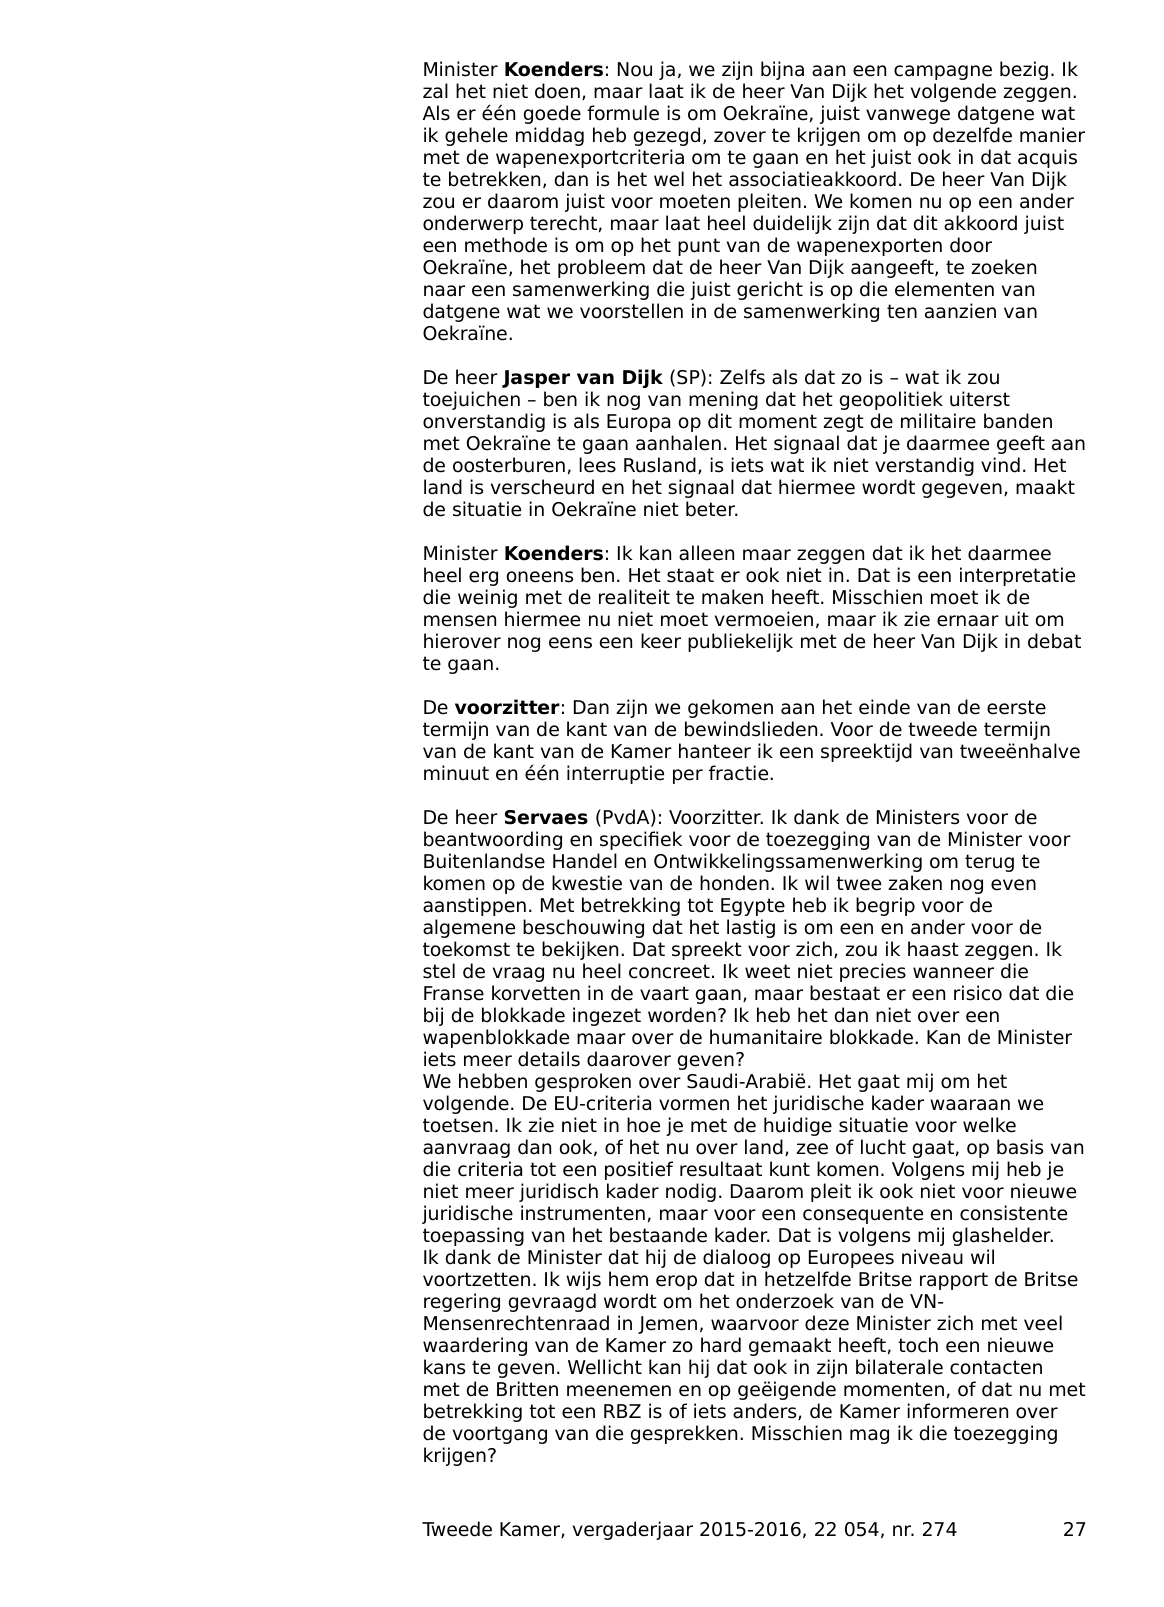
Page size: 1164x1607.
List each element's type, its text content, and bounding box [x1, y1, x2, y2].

text De voorzitter: Dan zijn we gekomen aan het einde van de eerste termijn van de kant van de bewindslieden. Voor de tweede termijn van de kant van de Kamer hanteer ik een spreektijd van tweeënhalve minuut en één interruptie per fractie. [422, 697, 1087, 785]
text Minister Koenders: Nou ja, we zijn bijna aan een campagne bezig. Ik zal het niet doen, maar laat ik de heer Van Dijk het volgende zeggen. Als er één goede formule is om Oekraïne, juist vanwege datgene wat ik gehele middag heb gezegd, zover te krijgen om op dezelfde manier met de wapenexportcriteria om te gaan en het juist ook in dat acquis te betrekken, dan is het wel het associatieakkoord. De heer Van Dijk zou er daarom juist voor moeten pleiten. We komen nu op een ander onderwerp terecht, maar laat heel duidelijk zijn dat dit akkoord juist een methode is om op het punt van de wapenexporten door Oekraïne, het probleem dat de heer Van Dijk aangeeft, te zoeken naar een samenwerking die juist gericht is op die elementen van datgene wat we voorstellen in de samenwerking ten aanzien van Oekraïne. [422, 59, 1087, 345]
text Ik dank de Minister dat hij de dialoog op Europees niveau wil voortzetten. Ik wijs hem erop dat in hetzelfde Britse rapport de Britse regering gevraagd wordt om het onderzoek van de VN-Mensenrechtenraad in Jemen, waarvoor deze Minister zich met veel waardering van de Kamer zo hard gemaakt heeft, toch een nieuwe kans te geven. Wellicht kan hij dat ook in zijn bilaterale contacten met de Britten meenemen en op geëigende momenten, of dat nu met betrekking tot een RBZ is of iets anders, de Kamer informeren over de voortgang van die gesprekken. Misschien mag ik die toezegging krijgen? [422, 1247, 1087, 1467]
text De heer Servaes (PvdA): Voorzitter. Ik dank de Ministers voor de beantwoording en specifiek voor de toezegging van de Minister voor Buitenlandse Handel en Ontwikkelingssamenwerking om terug te komen op de kwestie van de honden. Ik wil twee zaken nog even aanstippen. Met betrekking tot Egypte heb ik begrip voor de algemene beschouwing dat het lastig is om een en ander voor de toekomst te bekijken. Dat spreekt voor zich, zou ik haast zeggen. Ik stel de vraag nu heel concreet. Ik weet niet precies wanneer die Franse korvetten in de vaart gaan, maar bestaat er een risico dat die bij de blokkade ingezet worden? Ik heb het dan niet over een wapenblokkade maar over de humanitaire blokkade. Kan de Minister iets meer details daarover geven? [422, 807, 1087, 1071]
text De heer Jasper van Dijk (SP): Zelfs als dat zo is – wat ik zou toejuichen – ben ik nog van mening dat het geopolitiek uiterst onverstandig is als Europa op dit moment zegt de militaire banden met Oekraïne te gaan aanhalen. Het signaal dat je daarmee geeft aan de oosterburen, lees Rusland, is iets wat ik niet verstandig vind. Het land is verscheurd en het signaal dat hiermee wordt gegeven, maakt de situatie in Oekraïne niet beter. [422, 367, 1087, 521]
text Minister Koenders: Ik kan alleen maar zeggen dat ik het daarmee heel erg oneens ben. Het staat er ook niet in. Dat is een interpretatie die weinig met de realiteit te maken heeft. Misschien moet ik de mensen hiermee nu niet moet vermoeien, maar ik zie ernaar uit om hierover nog eens een keer publiekelijk met de heer Van Dijk in debat te gaan. [422, 543, 1087, 675]
text We hebben gesproken over Saudi-Arabië. Het gaat mij om het volgende. De EU-criteria vormen het juridische kader waaraan we toetsen. Ik zie niet in hoe je met de huidige situatie voor welke aanvraag dan ook, of het nu over land, zee of lucht gaat, op basis van die criteria tot een positief resultaat kunt komen. Volgens mij heb je niet meer juridisch kader nodig. Daarom pleit ik ook niet voor nieuwe juridische instrumenten, maar voor een consequente en consistente toepassing van het bestaande kader. Dat is volgens mij glashelder. [422, 1071, 1087, 1247]
